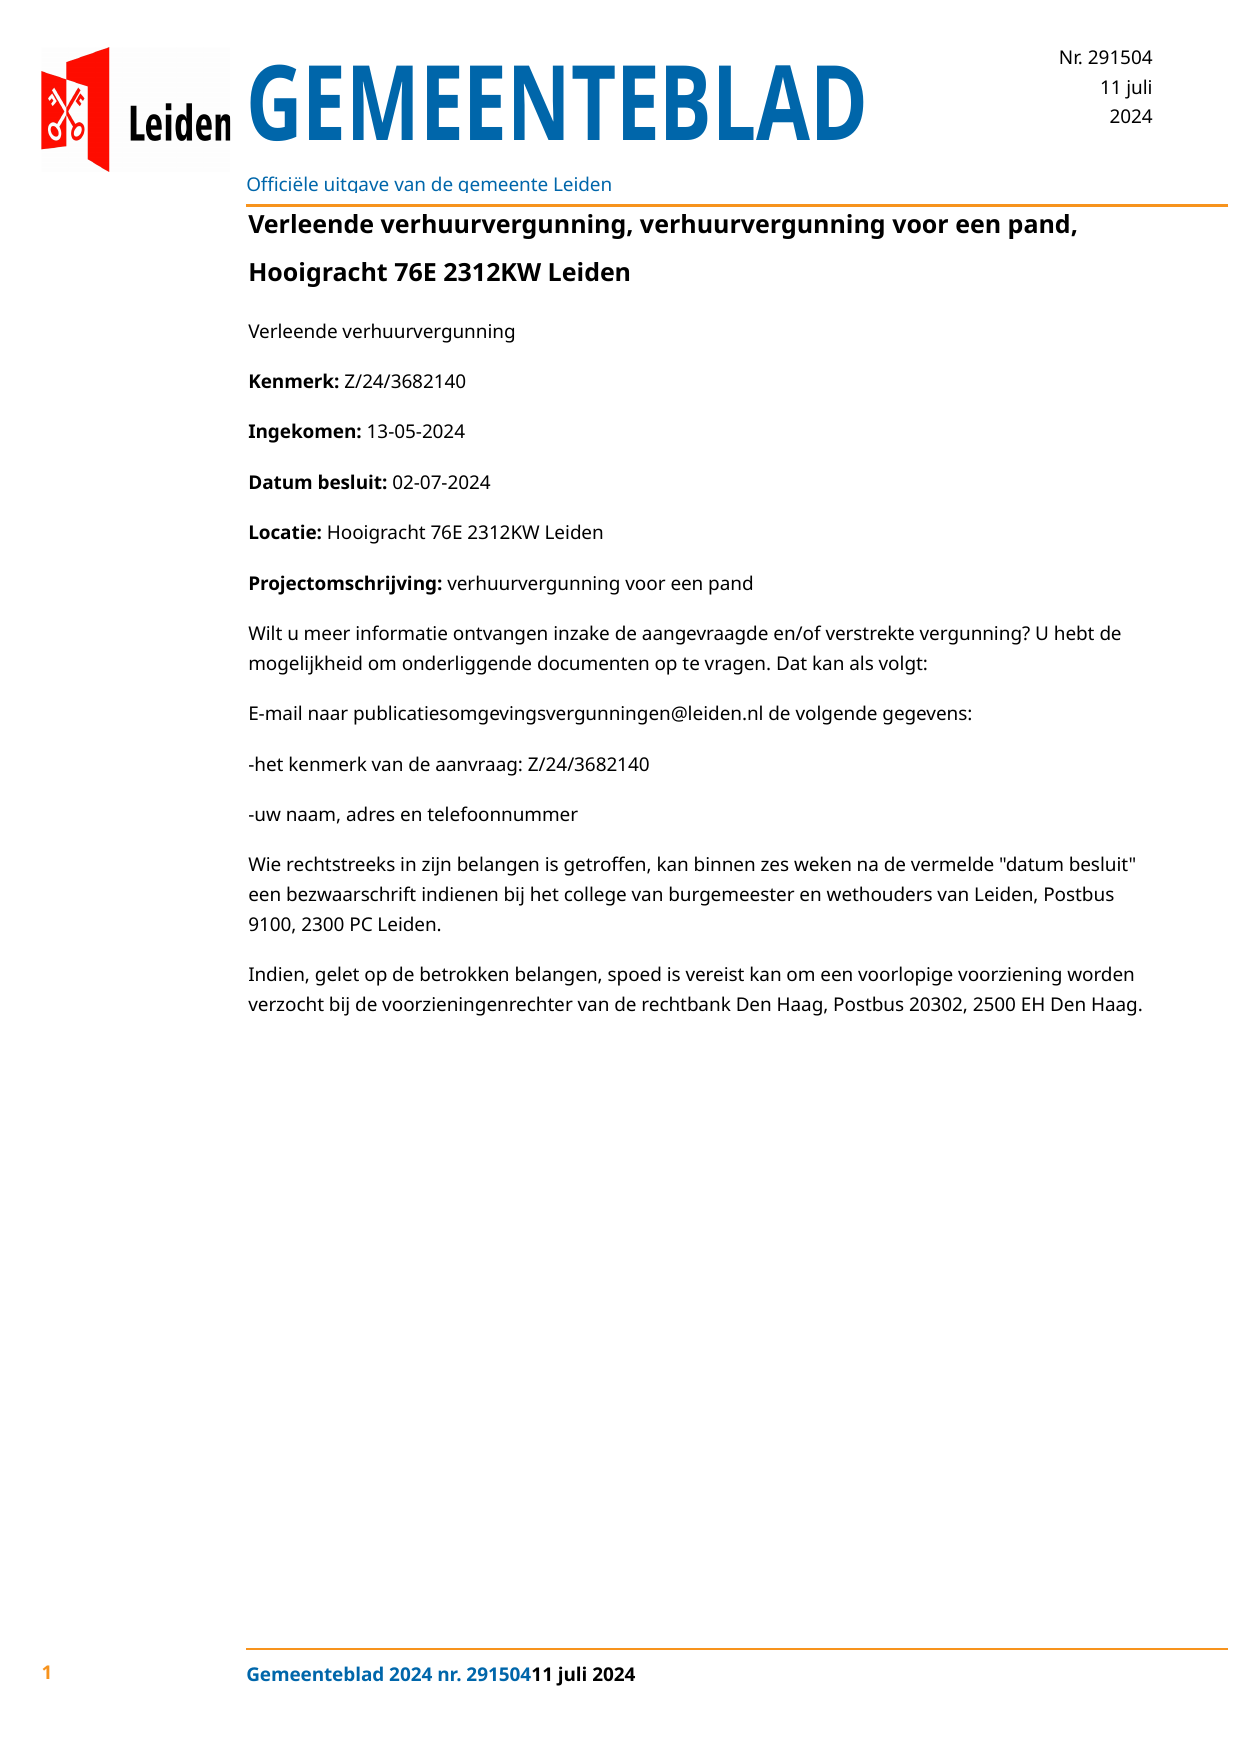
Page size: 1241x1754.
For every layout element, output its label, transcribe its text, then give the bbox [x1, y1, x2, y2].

text Ingekomen: 13-05-2024 [248, 419, 1152, 444]
text Datum besluit: 02-07-2024 [248, 469, 1152, 495]
text Kenmerk: Z/24/3682140 [248, 368, 1152, 394]
text Wilt u meer informatie ontvangen inzake de aangevraagde en/of verstrekte vergunning? U hebt de mogelijkheid om onderliggende documenten op te vragen. Dat kan als volgt: [248, 620, 1152, 676]
text Indien, gelet op de betrokken belangen, spoed is vereist kan om een voorlopige voorziening worden verzocht bij de voorzieningenrechter van de rechtbank Den Haag, Postbus 20302, 2500 EH Den Haag. [248, 961, 1152, 1017]
text Verleende verhuurvergunning [248, 318, 1152, 344]
text Wie rechtstreeks in zijn belangen is getroffen, kan binnen zes weken na de vermelde "datum besluit" een bezwaarschrift indienen bij het college van burgemeester en wethouders van Leiden, Postbus 9100, 2300 PC Leiden. [248, 852, 1152, 937]
text Verleende verhuurvergunning, verhuurvergunning voor een pand, Hooigracht 76E 2312KW Leiden [248, 207, 1152, 288]
text E-mail naar publicatiesomgevingsvergunningen@leiden.nl de volgende gegevens: [248, 700, 1152, 726]
text -het kenmerk van de aanvraag: Z/24/3682140 [248, 751, 1152, 777]
picture [41, 47, 231, 172]
text Locatie: Hooigracht 76E 2312KW Leiden [248, 519, 1152, 545]
text -uw naam, adres en telefoonnummer [248, 801, 1152, 827]
text Projectomschrijving: verhuurvergunning voor een pand [248, 570, 1152, 596]
